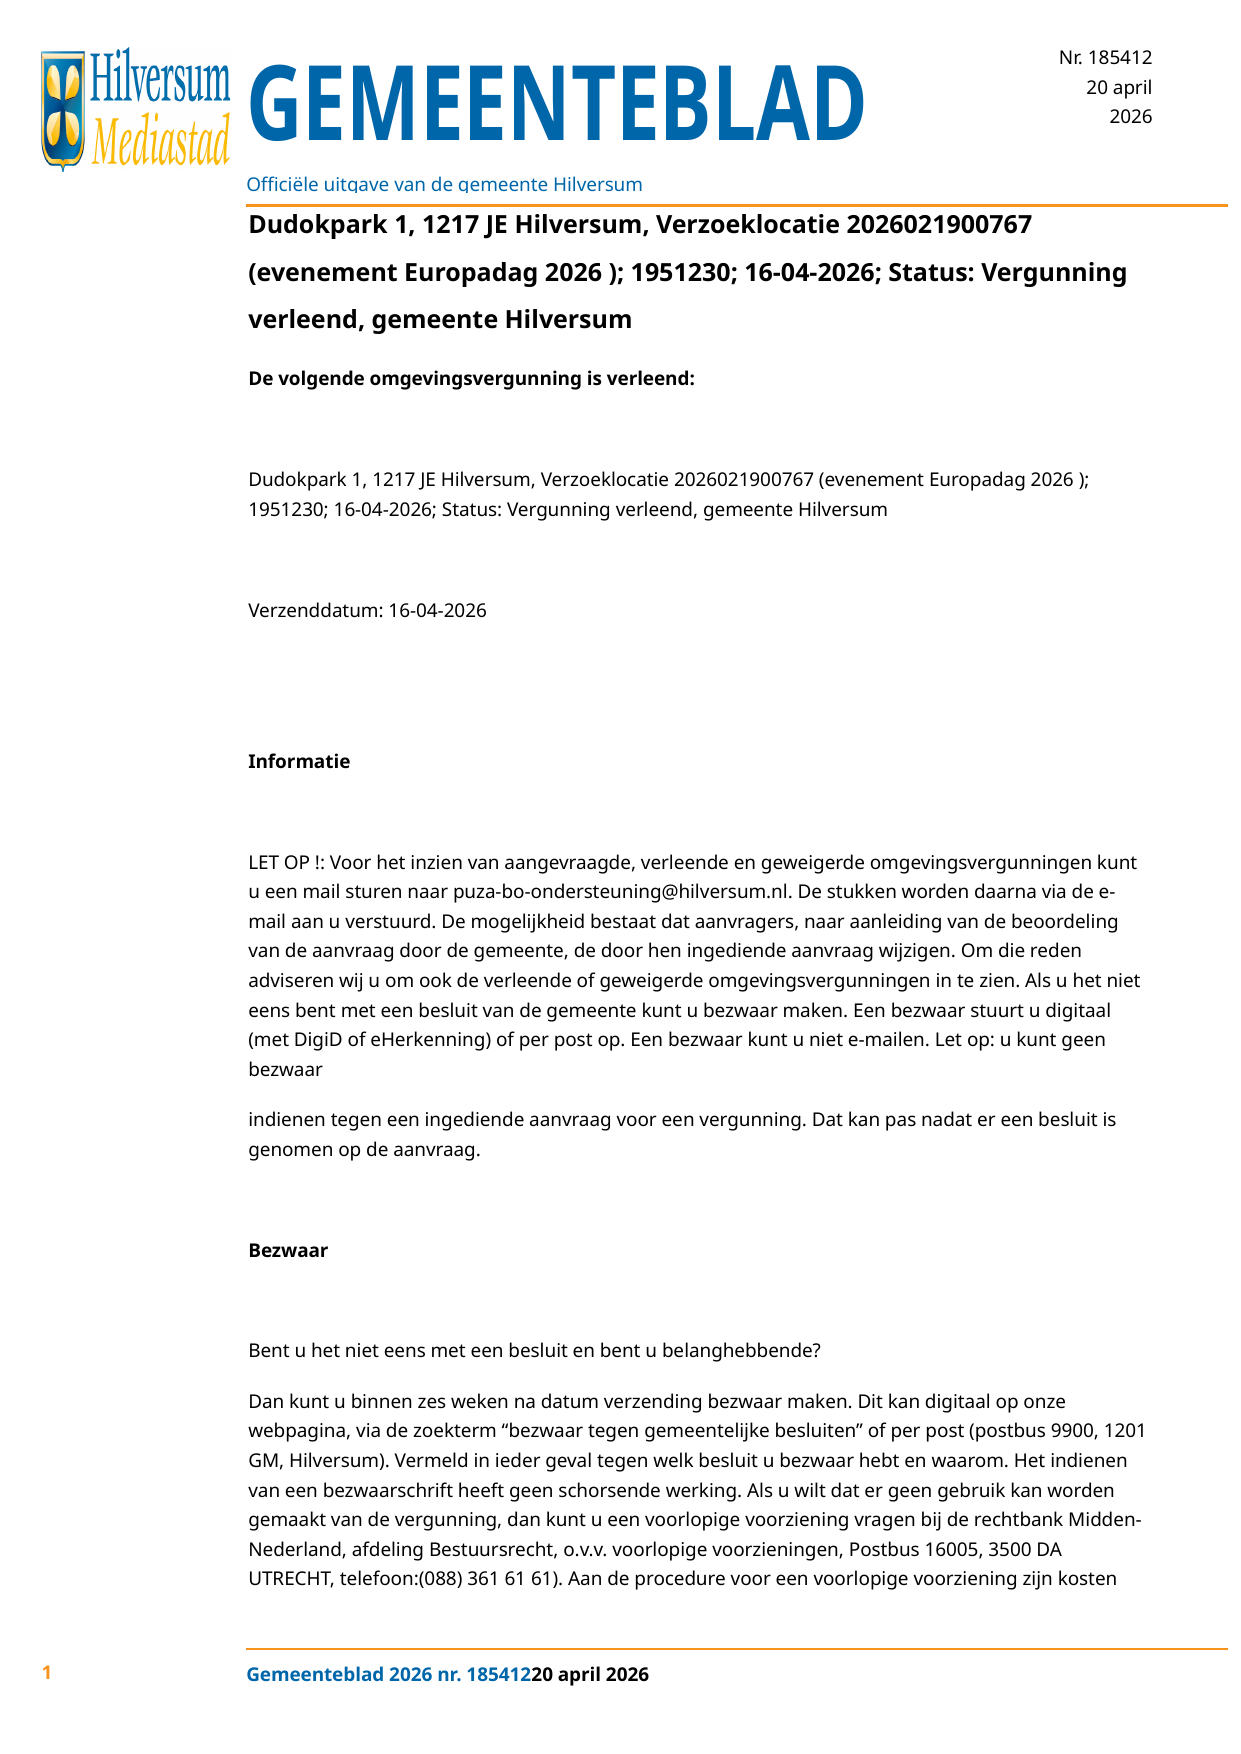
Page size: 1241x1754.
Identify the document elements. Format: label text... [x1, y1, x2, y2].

text Informatie [248, 748, 1152, 774]
text Dan kunt u binnen zes weken na datum verzending bezwaar maken. Dit kan digitaal op onze webpagina, via de zoekterm “bezwaar tegen gemeentelijke besluiten” of per post (postbus 9900, 1201 GM, Hilversum). Vermeld in ieder geval tegen welk besluit u bezwaar hebt en waarom. Het indienen van een bezwaarschrift heeft geen schorsende werking. Als u wilt dat er geen gebruik kan worden gemaakt van de vergunning, dan kunt u een voorlopige voorziening vragen bij de rechtbank Midden-Nederland, afdeling Bestuursrecht, o.v.v. voorlopige voorzieningen, Postbus 16005, 3500 DA UTRECHT, telefoon:(088) 361 61 61). Aan de procedure voor een voorlopige voorziening zijn kosten [248, 1388, 1152, 1591]
text De volgende omgevingsvergunning is verleend: [248, 366, 1152, 391]
text Bezwaar [248, 1237, 1152, 1262]
picture [41, 47, 231, 172]
text Verzenddatum: 16-04-2026 [248, 597, 1152, 622]
text indienen tegen een ingediende aanvraag voor een vergunning. Dat kan pas nadat er een besluit is genomen op de aanvraag. [248, 1106, 1152, 1162]
text Dudokpark 1, 1217 JE Hilversum, Verzoeklocatie 2026021900767 (evenement Europadag 2026 ); 1951230; 16-04-2026; Status: Vergunning verleend, gemeente Hilversum [248, 466, 1152, 522]
text LET OP !: Voor het inzien van aangevraagde, verleende en geweigerde omgevingsvergunningen kunt u een mail sturen naar puza-bo-ondersteuning@hilversum.nl. De stukken worden daarna via de e-mail aan u verstuurd. De mogelijkheid bestaat dat aanvragers, naar aanleiding van de beoordeling van de aanvraag door de gemeente, de door hen ingediende aanvraag wijzigen. Om die reden adviseren wij u om ook de verleende of geweigerde omgevingsvergunningen in te zien. Als u het niet eens bent met een besluit van de gemeente kunt u bezwaar maken. Een bezwaar stuurt u digitaal (met DigiD of eHerkenning) of per post op. Een bezwaar kunt u niet e-mailen. Let op: u kunt geen bezwaar [248, 849, 1152, 1082]
text Bent u het niet eens met een besluit en bent u belanghebbende? [248, 1338, 1152, 1363]
text Dudokpark 1, 1217 JE Hilversum, Verzoeklocatie 2026021900767 (evenement Europadag 2026 ); 1951230; 16-04-2026; Status: Vergunning verleend, gemeente Hilversum [248, 207, 1152, 336]
